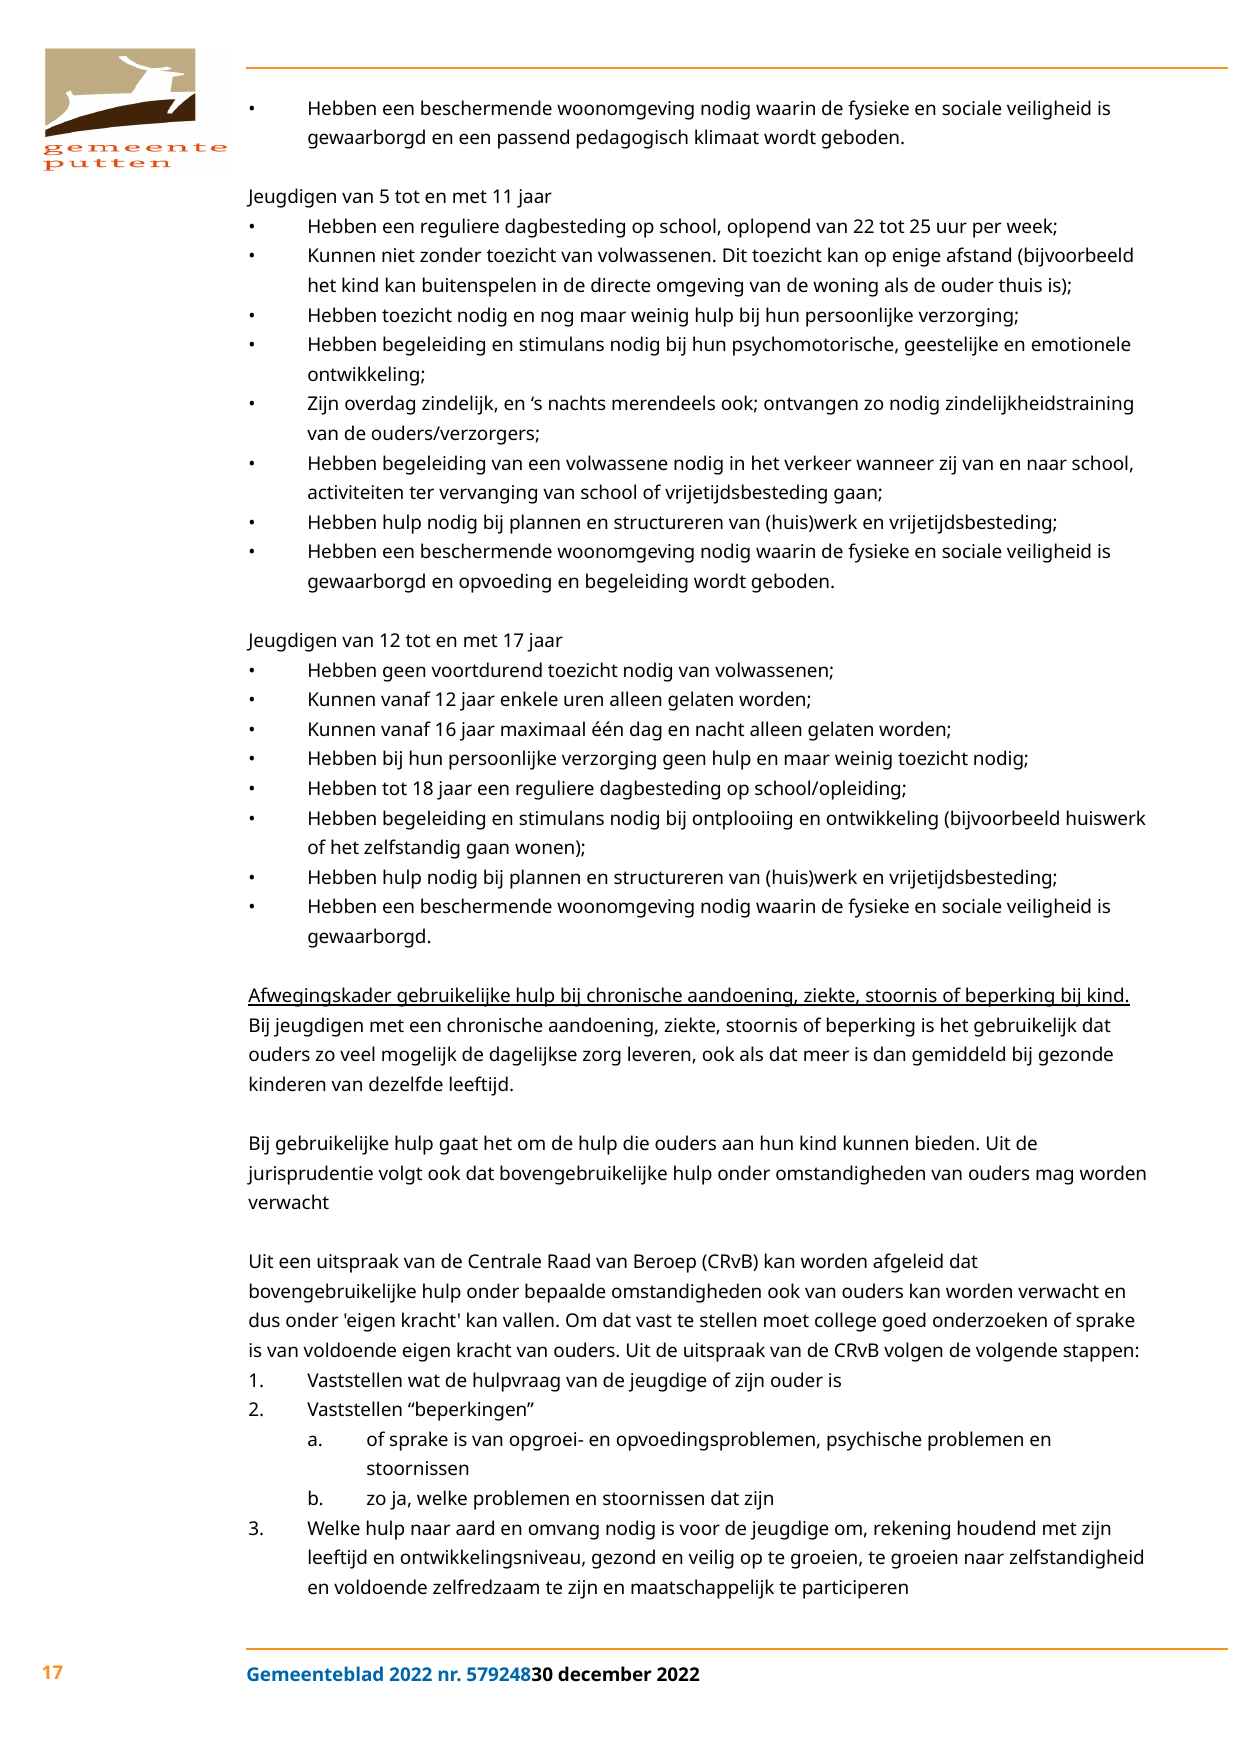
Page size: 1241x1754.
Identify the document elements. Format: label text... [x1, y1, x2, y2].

list Hebben begeleiding en stimulans nodig bij ontplooiing en ontwikkeling (bijvoorbeeld huiswerk of het zelfstandig gaan wonen); [248, 805, 1152, 860]
list Hebben begeleiding van een volwassene nodig in het verkeer wanneer zij van en naar school, activiteiten ter vervanging van school of vrijetijdsbesteding gaan; [248, 450, 1152, 505]
list Hebben tot 18 jaar een reguliere dagbesteding op school/opleiding; [248, 775, 1152, 801]
list Vaststellen wat de hulpvraag van de jeugdige of zijn ouder is [248, 1367, 1152, 1393]
list Hebben begeleiding en stimulans nodig bij hun psychomotorische, geestelijke en emotionele ontwikkeling; [248, 331, 1152, 387]
list Hebben hulp nodig bij plannen en structureren van (huis)werk en vrijetijdsbesteding; [248, 509, 1152, 535]
list Kunnen vanaf 12 jaar enkele uren alleen gelaten worden; [248, 686, 1152, 712]
text Afwegingskader gebruikelijke hulp bij chronische aandoening, ziekte, stoornis of beperking bij kind. [248, 982, 1152, 1008]
list Hebben een beschermende woonomgeving nodig waarin de fysieke en sociale veiligheid is gewaarborgd. [248, 893, 1152, 949]
list Hebben een beschermende woonomgeving nodig waarin de fysieke en sociale veiligheid is gewaarborgd en een passend pedagogisch klimaat wordt geboden. [248, 95, 1152, 150]
list of sprake is van opgroei- en opvoedingsproblemen, psychische problemen en stoornissen [307, 1426, 1152, 1481]
list Kunnen vanaf 16 jaar maximaal één dag en nacht alleen gelaten worden; [248, 716, 1152, 742]
list Hebben geen voortdurend toezicht nodig van volwassenen; [248, 657, 1152, 683]
list Zijn overdag zindelijk, en ‘s nachts merendeels ook; ontvangen zo nodig zindelijkheidstraining van de ouders/verzorgers; [248, 391, 1152, 446]
list Hebben een reguliere dagbesteding op school, oplopend van 22 tot 25 uur per week; [248, 213, 1152, 239]
list Hebben toezicht nodig en nog maar weinig hulp bij hun persoonlijke verzorging; [248, 302, 1152, 328]
list Vaststellen “beperkingen” [248, 1396, 1152, 1422]
list Welke hulp naar aard en omvang nodig is voor de jeugdige om, rekening houdend met zijn leeftijd en ontwikkelingsniveau, gezond en veilig op te groeien, te groeien naar zelfstandigheid en voldoende zelfredzaam te zijn en maatschappelijk te participeren [248, 1515, 1152, 1600]
text Jeugdigen van 12 tot en met 17 jaar [248, 627, 1152, 653]
list Hebben bij hun persoonlijke verzorging geen hulp en maar weinig toezicht nodig; [248, 746, 1152, 771]
picture [41, 47, 231, 172]
list zo ja, welke problemen en stoornissen dat zijn [307, 1485, 1152, 1511]
list Hebben hulp nodig bij plannen en structureren van (huis)werk en vrijetijdsbesteding; [248, 864, 1152, 890]
text Uit een uitspraak van de Centrale Raad van Beroep (CRvB) kan worden afgeleid dat bovengebruikelijke hulp onder bepaalde omstandigheden ook van ouders kan worden verwacht en dus onder 'eigen kracht' kan vallen. Om dat vast te stellen moet college goed onderzoeken of sprake is van voldoende eigen kracht van ouders. Uit de uitspraak van de CRvB volgen de volgende stappen: [248, 1248, 1152, 1363]
list Kunnen niet zonder toezicht van volwassenen. Dit toezicht kan op enige afstand (bijvoorbeeld het kind kan buitenspelen in de directe omgeving van de woning als de ouder thuis is); [248, 243, 1152, 298]
text Bij jeugdigen met een chronische aandoening, ziekte, stoornis of beperking is het gebruikelijk dat ouders zo veel mogelijk de dagelijkse zorg leveren, ook als dat meer is dan gemiddeld bij gezonde kinderen van dezelfde leeftijd. [248, 1012, 1152, 1097]
text Jeugdigen van 5 tot en met 11 jaar [248, 183, 1152, 209]
text Bij gebruikelijke hulp gaat het om de hulp die ouders aan hun kind kunnen bieden. Uit de jurisprudentie volgt ook dat bovengebruikelijke hulp onder omstandigheden van ouders mag worden verwacht [248, 1130, 1152, 1215]
list Hebben een beschermende woonomgeving nodig waarin de fysieke en sociale veiligheid is gewaarborgd en opvoeding en begeleiding wordt geboden. [248, 538, 1152, 594]
